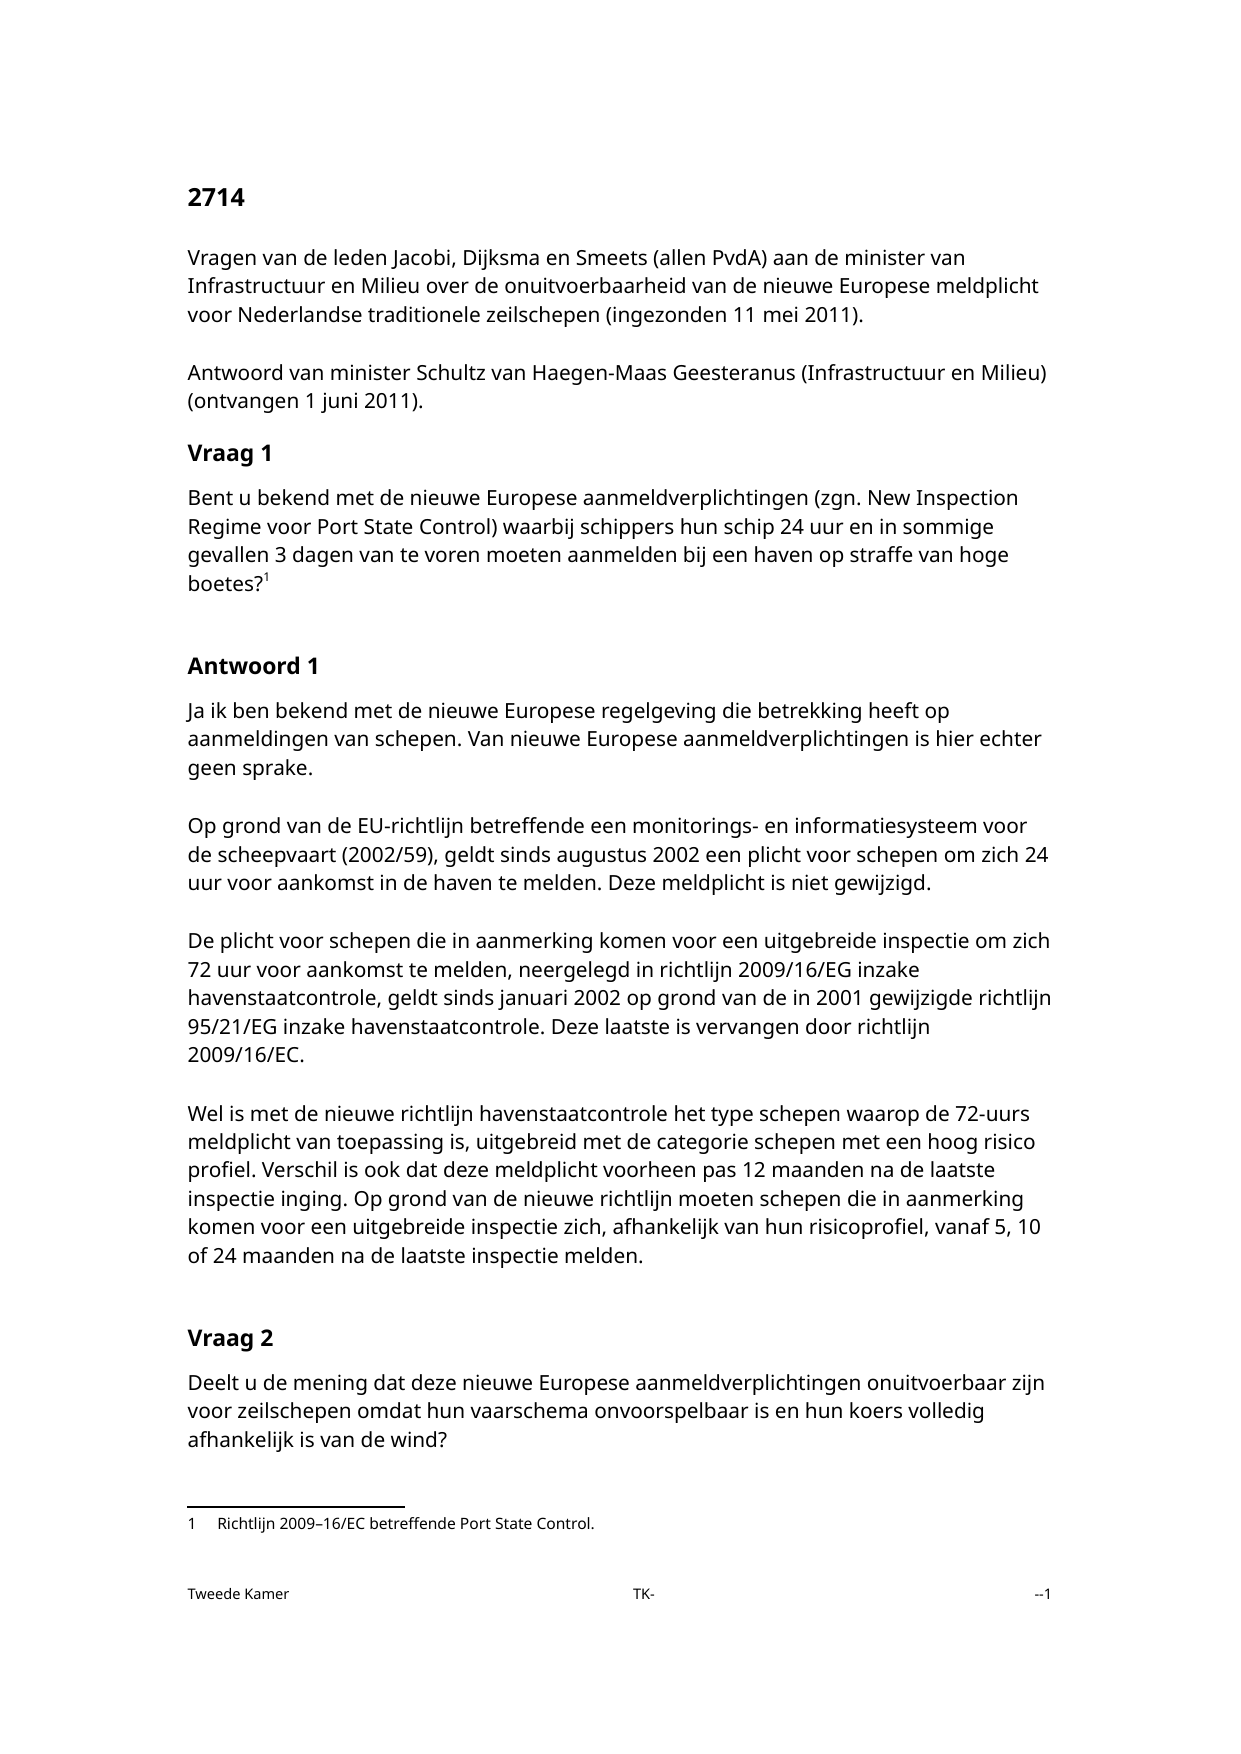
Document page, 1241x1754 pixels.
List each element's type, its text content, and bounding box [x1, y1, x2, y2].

text De plicht voor schepen die in aanmerking komen voor een uitgebreide inspectie om zich 72 uur voor aankomst te melden, neergelegd in richtlijn 2009/16/EG inzake havenstaatcontrole, geldt sinds januari 2002 op grond van de in 2001 gewijzigde richtlijn 95/21/EG inzake havenstaatcontrole. Deze laatste is vervangen door richtlijn 2009/16/EC. [187, 927, 1053, 1069]
text Op grond van de EU-richtlijn betreffende een monitorings- en informatiesysteem voor de scheepvaart (2002/59), geldt sinds augustus 2002 een plicht voor schepen om zich 24 uur voor aankomst in de haven te melden. Deze meldplicht is niet gewijzigd. [187, 811, 1053, 897]
text Richtlijn 2009–16/EC betreffende Port State Control. [187, 1506, 1053, 1534]
subtitle Vraag 1 [187, 437, 1053, 468]
text Wel is met de nieuwe richtlijn havenstaatcontrole het type schepen waarop de 72-uurs meldplicht van toepassing is, uitgebreid met de categorie schepen met een hoog risico profiel. Verschil is ook dat deze meldplicht voorheen pas 12 maanden na de laatste inspectie inging. Op grond van de nieuwe richtlijn moeten schepen die in aanmerking komen voor een uitgebreide inspectie zich, afhankelijk van hun risicoprofiel, vanaf 5, 10 of 24 maanden na de laatste inspectie melden. [187, 1099, 1053, 1269]
text 2714 [187, 179, 1053, 213]
text Deelt u de mening dat deze nieuwe Europese aanmeldverplichtingen onuitvoerbaar zijn voor zeilschepen omdat hun vaarschema onvoorspelbaar is en hun koers volledig afhankelijk is van de wind? [187, 1368, 1053, 1453]
subtitle Vraag 2 [187, 1322, 1053, 1353]
text Bent u bekend met de nieuwe Europese aanmeldverplichtingen (zgn. New Inspection Regime voor Port State Control) waarbij schippers hun schip 24 uur en in sommige gevallen 3 dagen van te voren moeten aanmelden bij een haven op straffe van hoge boetes? [187, 483, 1053, 597]
text Antwoord van minister Schultz van Haegen-Maas Geesteranus (Infrastructuur en Milieu) (ontvangen 1 juni 2011). [187, 358, 1053, 415]
subtitle Antwoord 1 [187, 650, 1053, 681]
text Ja ik ben bekend met de nieuwe Europese regelgeving die betrekking heeft op aanmeldingen van schepen. Van nieuwe Europese aanmeldverplichtingen is hier echter geen sprake. [187, 696, 1053, 781]
text Vragen van de leden Jacobi, Dijksma en Smeets (allen PvdA) aan de minister van Infrastructuur en Milieu over de onuitvoerbaarheid van de nieuwe Europese meldplicht voor Nederlandse traditionele zeilschepen (ingezonden 11 mei 2011). [187, 243, 1053, 328]
